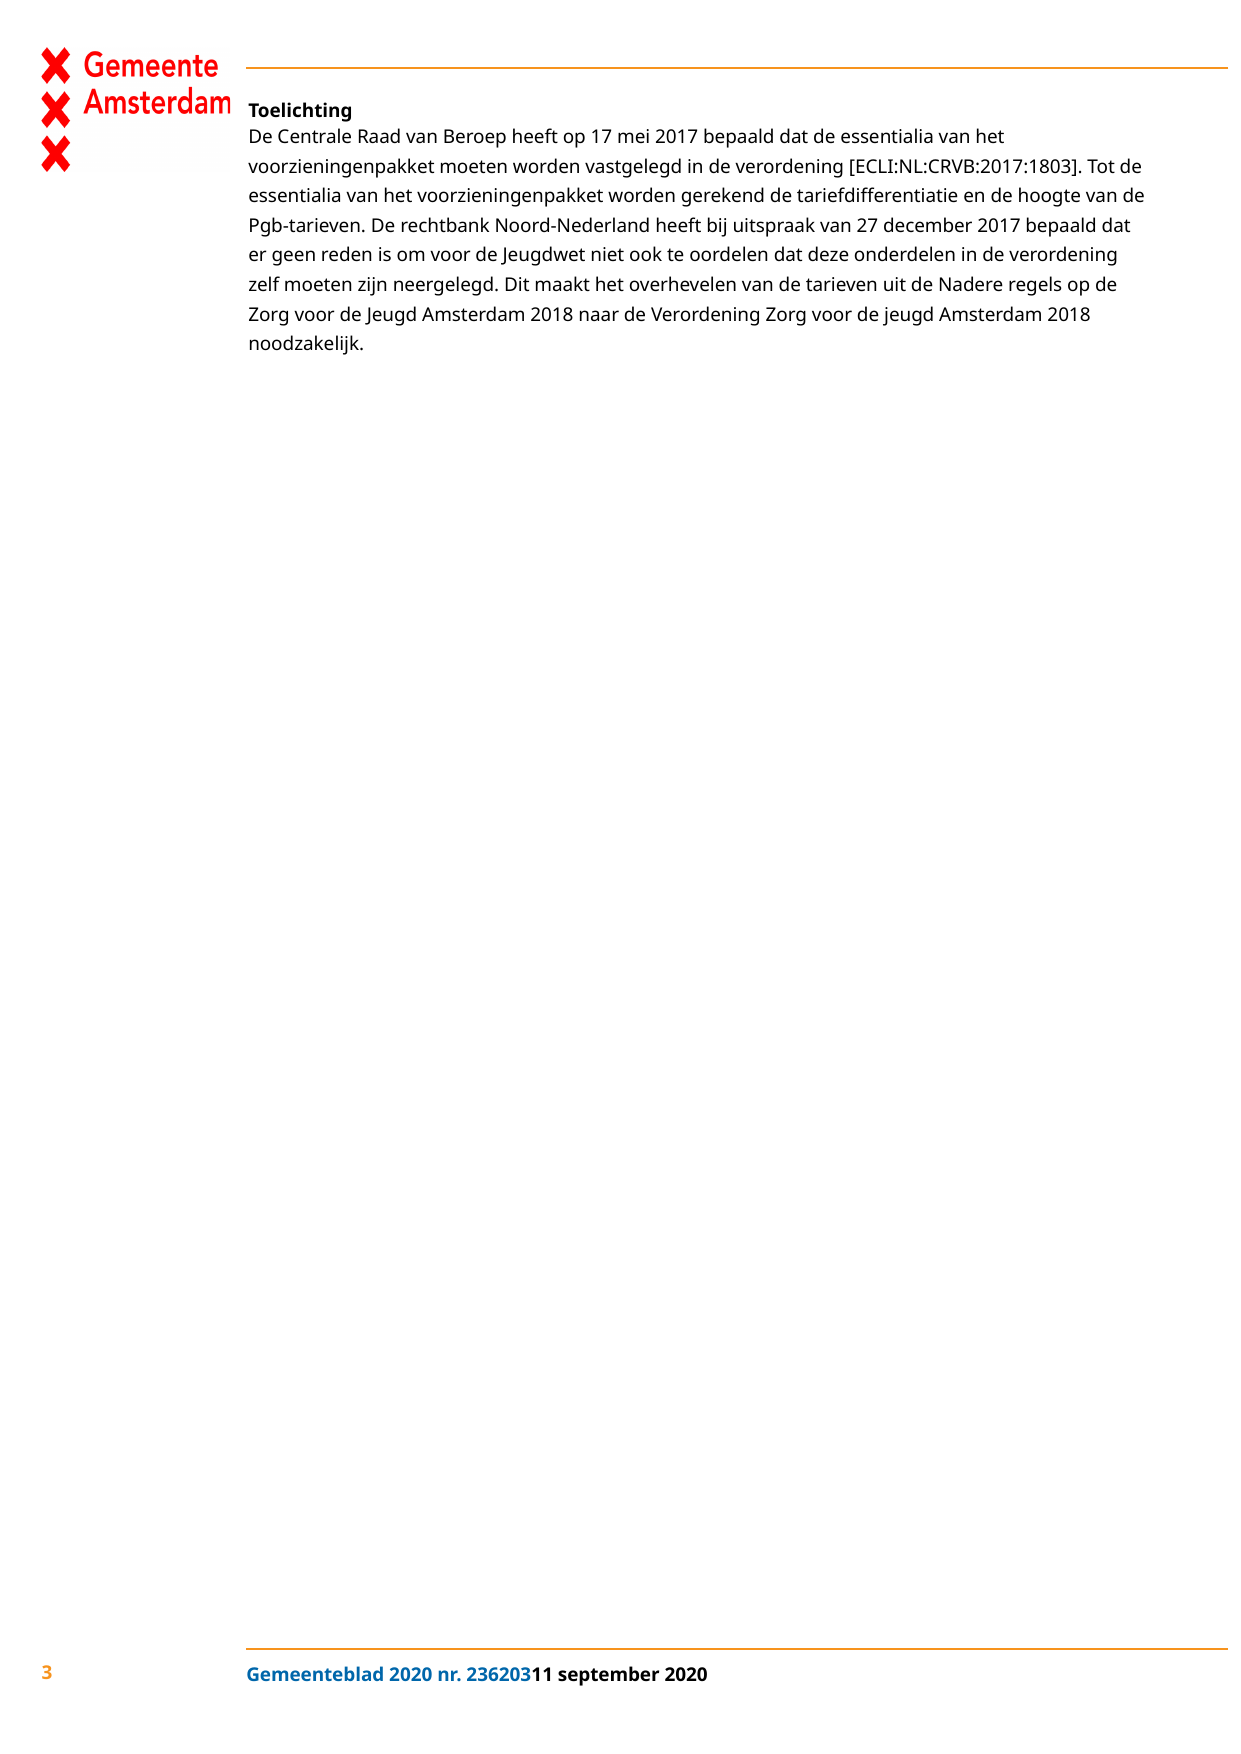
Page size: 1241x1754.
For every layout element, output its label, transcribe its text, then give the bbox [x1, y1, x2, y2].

picture [41, 47, 231, 172]
text Toelichting [248, 95, 1152, 123]
text De Centrale Raad van Beroep heeft op 17 mei 2017 bepaald dat de essentialia van het voorzieningenpakket moeten worden vastgelegd in de verordening [ECLI:NL:CRVB:2017:1803]. Tot de essentialia van het voorzieningenpakket worden gerekend de tariefdifferentiatie en de hoogte van de Pgb-tarieven. De rechtbank Noord-Nederland heeft bij uitspraak van 27 december 2017 bepaald dat er geen reden is om voor de Jeugdwet niet ook te oordelen dat deze onderdelen in de verordening zelf moeten zijn neergelegd. Dit maakt het overhevelen van de tarieven uit de Nadere regels op de Zorg voor de Jeugd Amsterdam 2018 naar de Verordening Zorg voor de jeugd Amsterdam 2018 noodzakelijk. [248, 123, 1152, 356]
